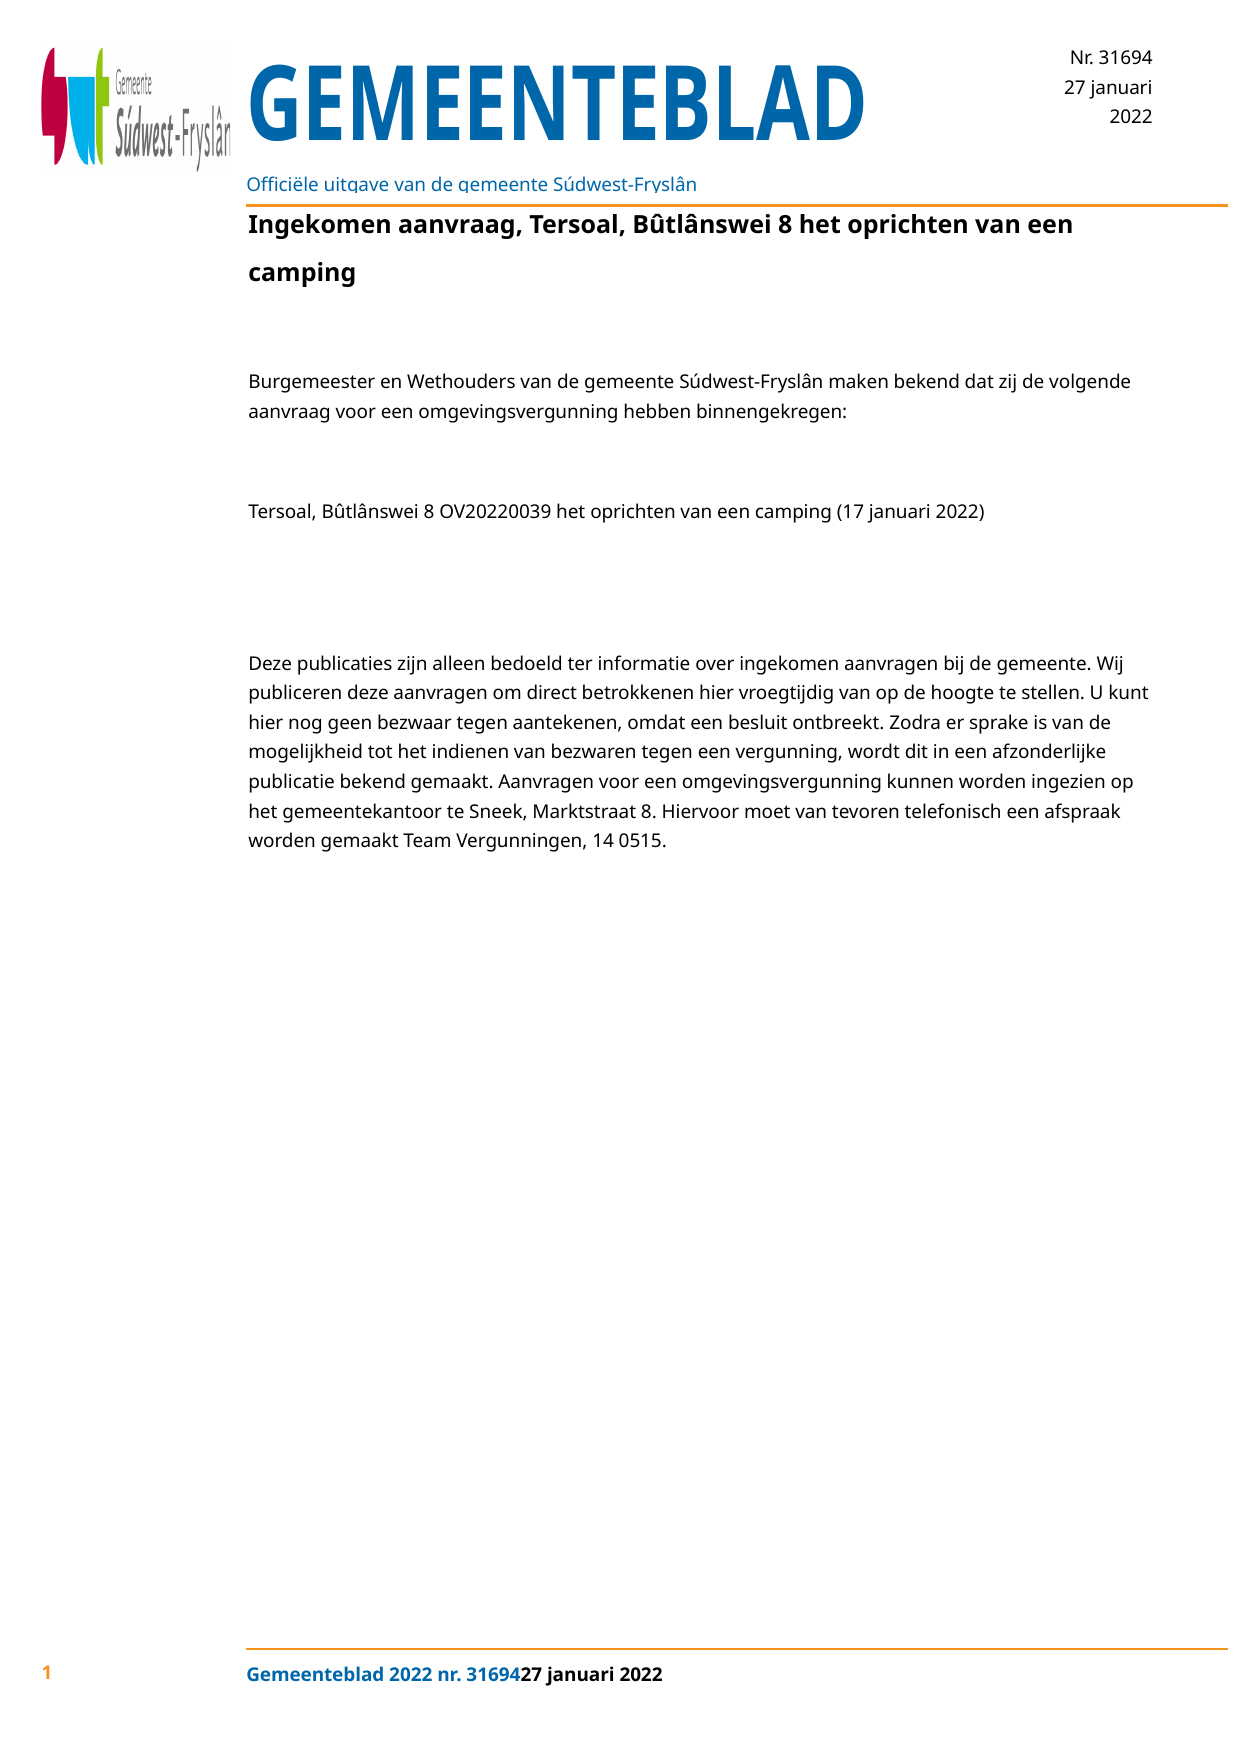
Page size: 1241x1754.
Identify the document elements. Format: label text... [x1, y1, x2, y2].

text Burgemeester en Wethouders van de gemeente Súdwest-Fryslân maken bekend dat zij de volgende aanvraag voor een omgevingsvergunning hebben binnengekregen: [248, 368, 1152, 424]
text Deze publicaties zijn alleen bedoeld ter informatie over ingekomen aanvragen bij de gemeente. Wij publiceren deze aanvragen om direct betrokkenen hier vroegtijdig van op de hoogte te stellen. U kunt hier nog geen bezwaar tegen aantekenen, omdat een besluit ontbreekt. Zodra er sprake is van de mogelijkheid tot het indienen van bezwaren tegen een vergunning, wordt dit in een afzonderlijke publicatie bekend gemaakt. Aanvragen voor een omgevingsvergunning kunnen worden ingezien op het gemeentekantoor te Sneek, Marktstraat 8. Hiervoor moet van tevoren telefonisch een afspraak worden gemaakt Team Vergunningen, 14 0515. [248, 650, 1152, 853]
picture [41, 47, 231, 172]
text Tersoal, Bûtlânswei 8 OV20220039 het oprichten van een camping (17 januari 2022) [248, 499, 1152, 524]
text Ingekomen aanvraag, Tersoal, Bûtlânswei 8 het oprichten van een camping [248, 207, 1152, 288]
